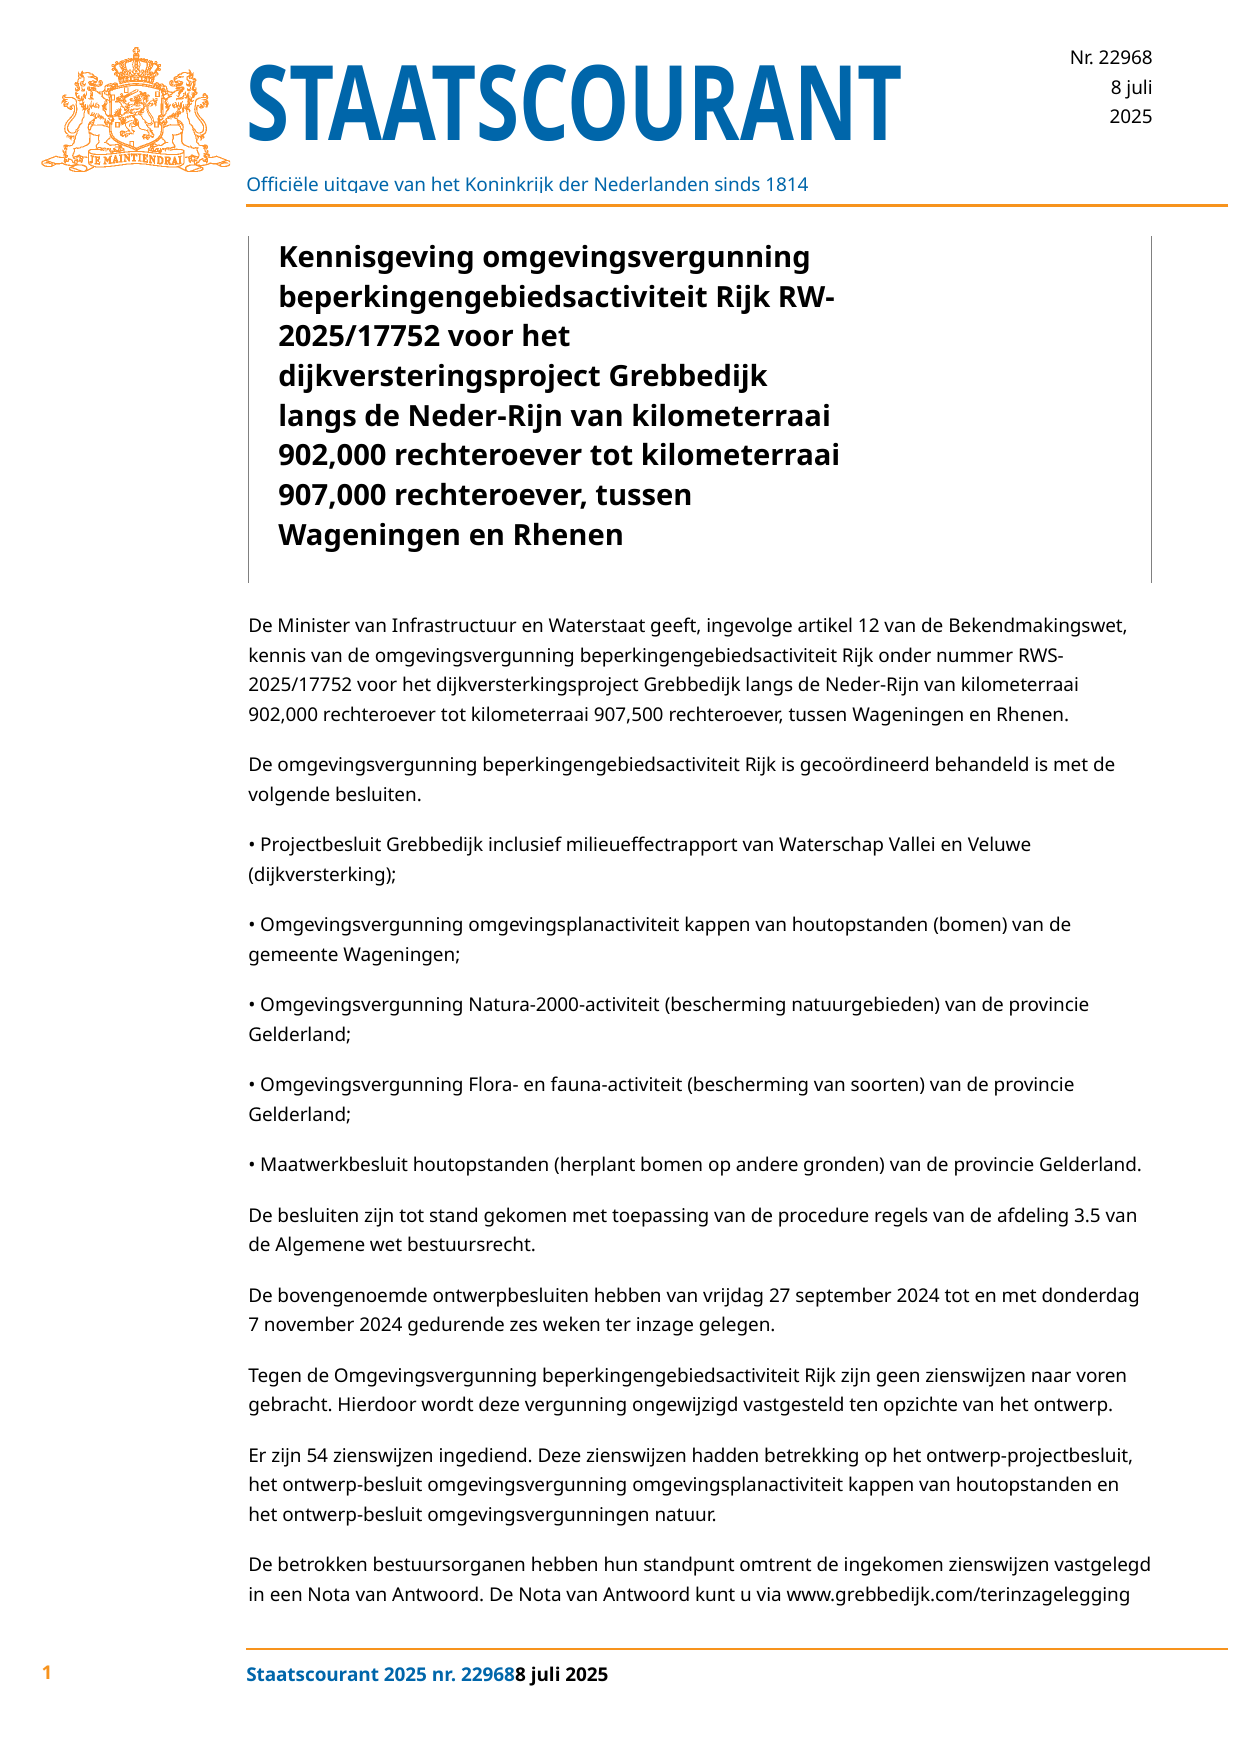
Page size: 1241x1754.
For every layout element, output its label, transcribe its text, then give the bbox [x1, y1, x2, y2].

text De besluiten zijn tot stand gekomen met toepassing van de procedure regels van de afdeling 3.5 van de Algemene wet bestuursrecht. [248, 1202, 1152, 1257]
text • Omgevingsvergunning Flora- en fauna-activiteit (bescherming van soorten) van de provincie Gelderland; [248, 1072, 1152, 1127]
text • Omgevingsvergunning omgevingsplanactiviteit kappen van houtopstanden (bomen) van de gemeente Wageningen; [248, 912, 1152, 967]
table_header Kennisgeving omgevingsvergunning beperkingengebiedsactiviteit Rijk RW-2025/17752 voor het dijkversteringsproject Grebbedijk langs de Neder-Rijn van kilometerraai 902,000 rechteroever tot kilometerraai 907,000 rechteroever, tussen Wageningen en Rhenen [249, 236, 850, 583]
text De betrokken bestuursorganen hebben hun standpunt omtrent de ingekomen zienswijzen vastgelegd in een Nota van Antwoord. De Nota van Antwoord kunt u via www.grebbedijk.com/terinzagelegging [248, 1552, 1152, 1607]
table_header [850, 414, 1151, 583]
text Er zijn 54 zienswijzen ingediend. Deze zienswijzen hadden betrekking op het ontwerp-projectbesluit, het ontwerp-besluit omgevingsvergunning omgevingsplanactiviteit kappen van houtopstanden en het ontwerp-besluit omgevingsvergunningen natuur. [248, 1442, 1152, 1527]
text De Minister van Infrastructuur en Waterstaat geeft, ingevolge artikel 12 van de Bekendmakingswet, kennis van de omgevingsvergunning beperkingengebiedsactiviteit Rijk onder nummer RWS-2025/17752 voor het dijkversterkingsproject Grebbedijk langs de Neder-Rijn van kilometerraai 902,000 rechteroever tot kilometerraai 907,500 rechteroever, tussen Wageningen en Rhenen. [248, 612, 1152, 727]
table_header [850, 236, 912, 413]
picture [41, 47, 231, 172]
text De omgevingsvergunning beperkingengebiedsactiviteit Rijk is gecoördineerd behandeld is met de volgende besluiten. [248, 752, 1152, 807]
text • Projectbesluit Grebbedijk inclusief milieueffectrapport van Waterschap Vallei en Veluwe (dijkversterking); [248, 832, 1152, 887]
text • Omgevingsvergunning Natura-2000-activiteit (bescherming natuurgebieden) van de provincie Gelderland; [248, 992, 1152, 1047]
text • Maatwerkbesluit houtopstanden (herplant bomen op andere gronden) van de provincie Gelderland. [248, 1152, 1152, 1177]
picture [912, 236, 1090, 414]
table_header [1090, 236, 1151, 413]
text De bovengenoemde ontwerpbesluiten hebben van vrijdag 27 september 2024 tot en met donderdag 7 november 2024 gedurende zes weken ter inzage gelegen. [248, 1282, 1152, 1337]
text Tegen de Omgevingsvergunning beperkingengebiedsactiviteit Rijk zijn geen zienswijzen naar voren gebracht. Hierdoor wordt deze vergunning ongewijzigd vastgesteld ten opzichte van het ontwerp. [248, 1362, 1152, 1417]
